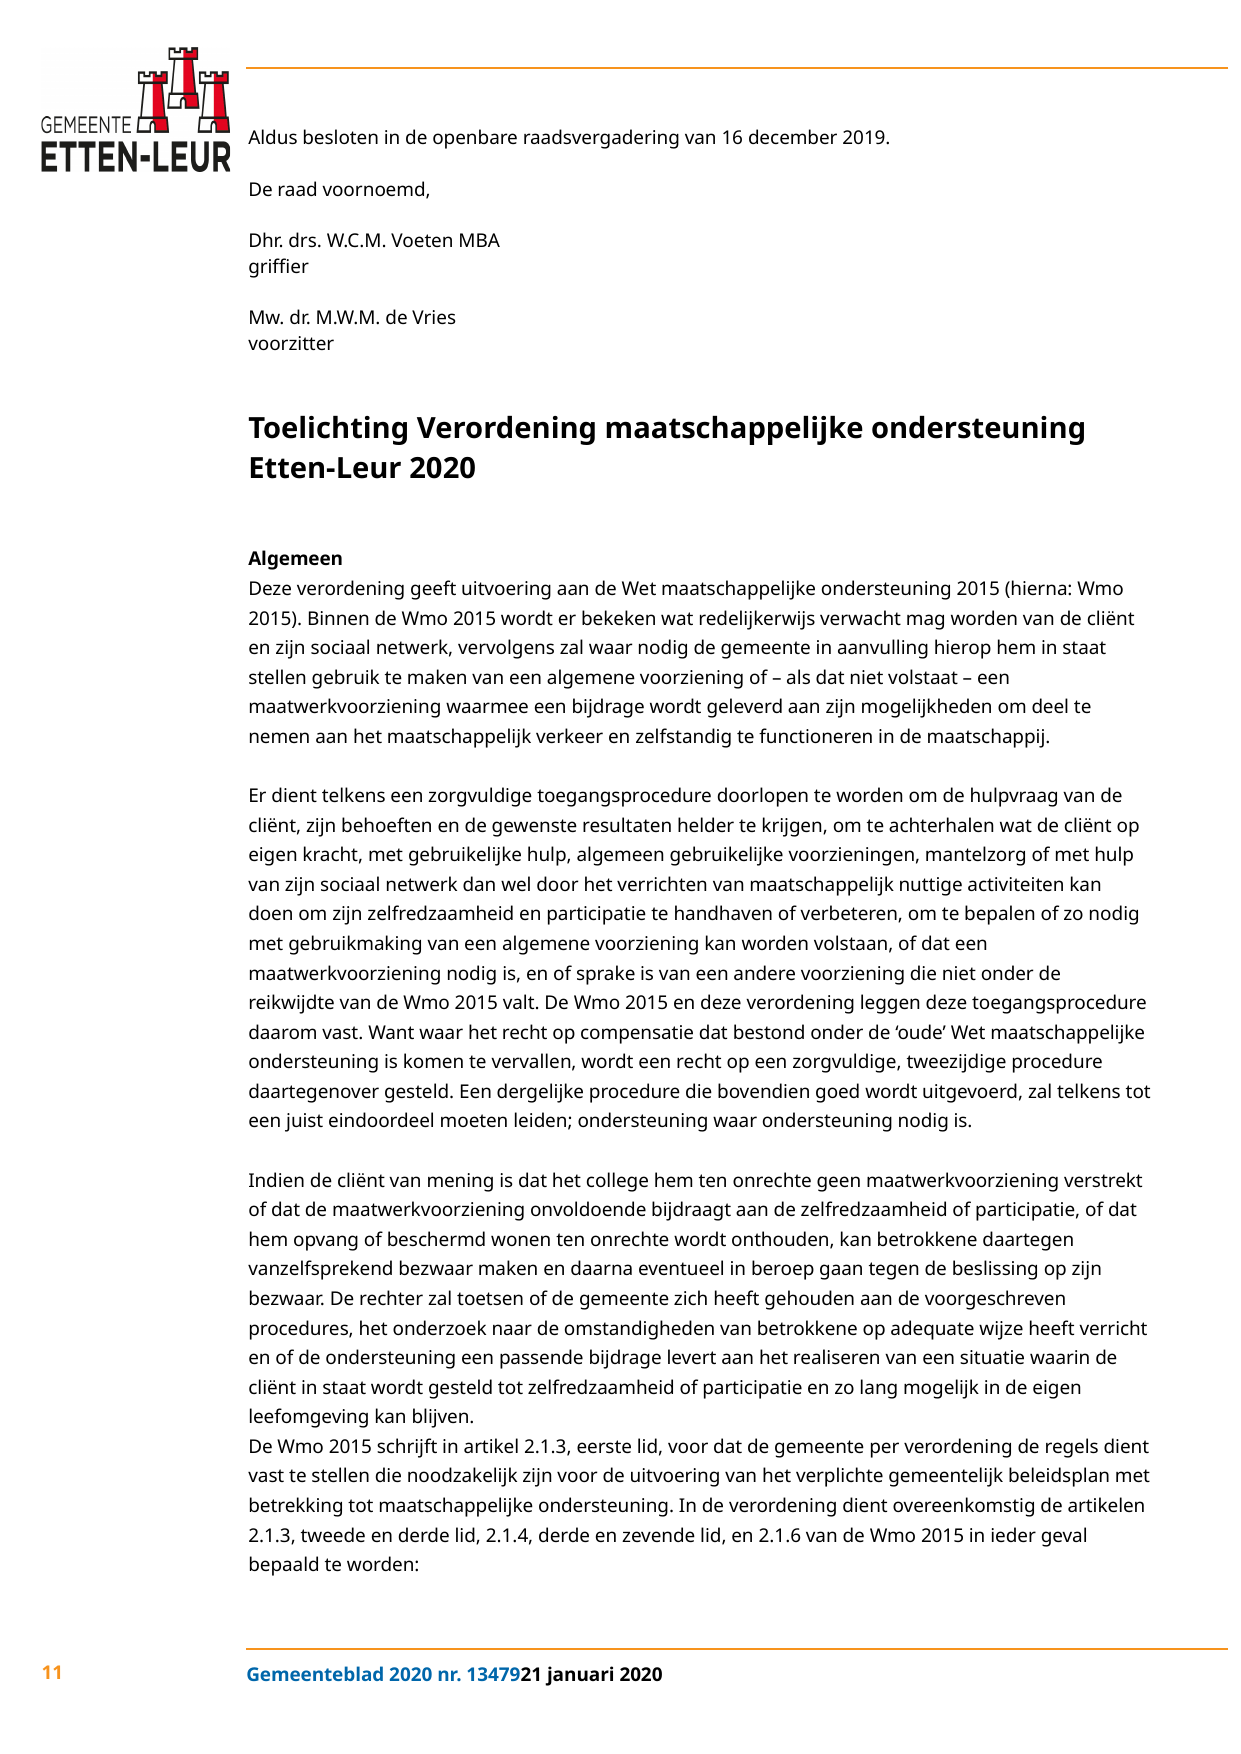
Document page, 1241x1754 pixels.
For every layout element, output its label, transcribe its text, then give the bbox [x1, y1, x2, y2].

text griffier [248, 253, 1152, 279]
text Toelichting Verordening maatschappelijke ondersteuning Etten-Leur 2020 [248, 407, 1152, 487]
picture [41, 47, 231, 172]
text Deze verordening geeft uitvoering aan de Wet maatschappelijke ondersteuning 2015 (hierna: Wmo 2015). Binnen de Wmo 2015 wordt er bekeken wat redelijkerwijs verwacht mag worden van de cliënt en zijn sociaal netwerk, vervolgens zal waar nodig de gemeente in aanvulling hierop hem in staat stellen gebruik te maken van een algemene voorziening of – als dat niet volstaat – een maatwerkvoorziening waarmee een bijdrage wordt geleverd aan zijn mogelijkheden om deel te nemen aan het maatschappelijk verkeer en zelfstandig te functioneren in de maatschappij. [248, 575, 1152, 749]
text Algemeen [248, 546, 1152, 571]
text voorzitter [248, 330, 1152, 356]
text De raad voornoemd, [248, 176, 1152, 202]
text De Wmo 2015 schrijft in artikel 2.1.3, eerste lid, voor dat de gemeente per verordening de regels dient vast te stellen die noodzakelijk zijn voor de uitvoering van het verplichte gemeentelijk beleidsplan met betrekking tot maatschappelijke ondersteuning. In de verordening dient overeenkomstig de artikelen 2.1.3, tweede en derde lid, 2.1.4, derde en zevende lid, en 2.1.6 van de Wmo 2015 in ieder geval bepaald te worden: [248, 1433, 1152, 1577]
text Dhr. drs. W.C.M. Voeten MBA [248, 227, 1152, 253]
text Aldus besloten in de openbare raadsvergadering van 16 december 2019. [248, 124, 1152, 150]
text Er dient telkens een zorgvuldige toegangsprocedure doorlopen te worden om de hulpvraag van de cliënt, zijn behoeften en de gewenste resultaten helder te krijgen, om te achterhalen wat de cliënt op eigen kracht, met gebruikelijke hulp, algemeen gebruikelijke voorzieningen, mantelzorg of met hulp van zijn sociaal netwerk dan wel door het verrichten van maatschappelijk nuttige activiteiten kan doen om zijn zelfredzaamheid en participatie te handhaven of verbeteren, om te bepalen of zo nodig met gebruikmaking van een algemene voorziening kan worden volstaan, of dat een maatwerkvoorziening nodig is, en of sprake is van een andere voorziening die niet onder de reikwijdte van de Wmo 2015 valt. De Wmo 2015 en deze verordening leggen deze toegangsprocedure daarom vast. Want waar het recht op compensatie dat bestond onder de ‘oude’ Wet maatschappelijke ondersteuning is komen te vervallen, wordt een recht op een zorgvuldige, tweezijdige procedure daartegenover gesteld. Een dergelijke procedure die bovendien goed wordt uitgevoerd, zal telkens tot een juist eindoordeel moeten leiden; ondersteuning waar ondersteuning nodig is. [248, 782, 1152, 1133]
text Indien de cliënt van mening is dat het college hem ten onrechte geen maatwerkvoorziening verstrekt of dat de maatwerkvoorziening onvoldoende bijdraagt aan de zelfredzaamheid of participatie, of dat hem opvang of beschermd wonen ten onrechte wordt onthouden, kan betrokkene daartegen vanzelfsprekend bezwaar maken en daarna eventueel in beroep gaan tegen de beslissing op zijn bezwaar. De rechter zal toetsen of de gemeente zich heeft gehouden aan de voorgeschreven procedures, het onderzoek naar de omstandigheden van betrokkene op adequate wijze heeft verricht en of de ondersteuning een passende bijdrage levert aan het realiseren van een situatie waarin de cliënt in staat wordt gesteld tot zelfredzaamheid of participatie en zo lang mogelijk in de eigen leefomgeving kan blijven. [248, 1167, 1152, 1429]
text Mw. dr. M.W.M. de Vries [248, 304, 1152, 330]
